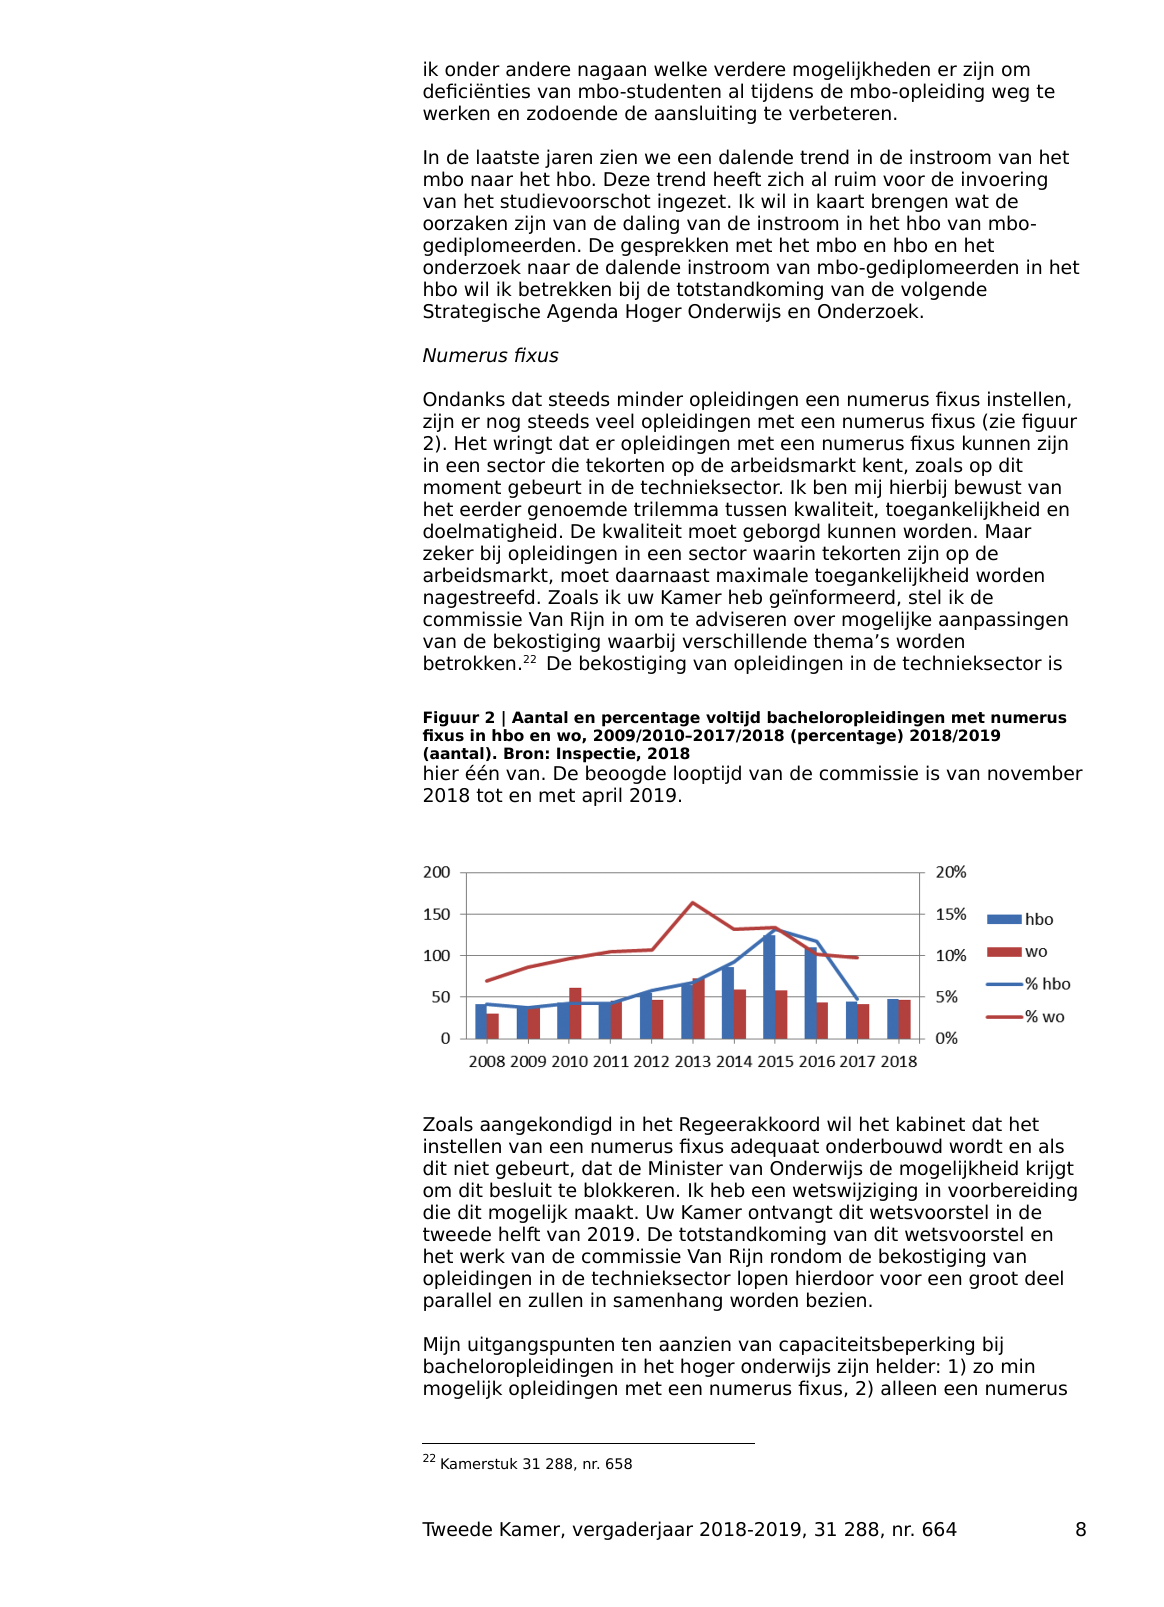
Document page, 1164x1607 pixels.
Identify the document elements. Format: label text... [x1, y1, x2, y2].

picture [422, 863, 1072, 1070]
text In de laatste jaren zien we een dalende trend in de instroom van het mbo naar het hbo. Deze trend heeft zich al ruim voor de invoering van het studievoorschot ingezet. Ik wil in kaart brengen wat de oorzaken zijn van de daling van de instroom in het hbo van mbo-gediplomeerden. De gesprekken met het mbo en hbo en het onderzoek naar de dalende instroom van mbo-gediplomeerden in het hbo wil ik betrekken bij de totstandkoming van de volgende Strategische Agenda Hoger Onderwijs en Onderzoek. [422, 147, 1087, 323]
text Figuur 2 | Aantal en percentage voltijd bacheloropleidingen met numerus fixus in hbo en wo, 2009/2010–2017/2018 (percentage) 2018/2019 (aantal). Bron: Inspectie, 2018 [422, 709, 1072, 763]
subtitle Numerus fixus [422, 345, 1087, 367]
text Zoals aangekondigd in het Regeerakkoord wil het kabinet dat het instellen van een numerus fixus adequaat onderbouwd wordt en als dit niet gebeurt, dat de Minister van Onderwijs de mogelijkheid krijgt om dit besluit te blokkeren. Ik heb een wetswijziging in voorbereiding die dit mogelijk maakt. Uw Kamer ontvangt dit wetsvoorstel in de tweede helft van 2019. De totstandkoming van dit wetsvoorstel en het werk van de commissie Van Rijn rondom de bekostiging van opleidingen in de technieksector lopen hierdoor voor een groot deel parallel en zullen in samenhang worden bezien. [422, 1114, 1087, 1312]
text Ondanks dat steeds minder opleidingen een numerus fixus instellen, zijn er nog steeds veel opleidingen met een numerus fixus (zie figuur 2). Het wringt dat er opleidingen met een numerus fixus kunnen zijn in een sector die tekorten op de arbeidsmarkt kent, zoals op dit moment gebeurt in de technieksector. Ik ben mij hierbij bewust van het eerder genoemde trilemma tussen kwaliteit, toegankelijkheid en doelmatigheid. De kwaliteit moet geborgd kunnen worden. Maar zeker bij opleidingen in een sector waarin tekorten zijn op de arbeidsmarkt, moet daarnaast maximale toegankelijkheid worden nagestreefd. Zoals ik uw Kamer heb geïnformeerd, stel ik de commissie Van Rijn in om te adviseren over mogelijke aanpassingen van de bekostiging waarbij verschillende thema’s worden betrokken. De bekostiging van opleidingen in de technieksector is hier één van. De beoogde looptijd van de commissie is van november 2018 tot en met april 2019. [422, 389, 1087, 807]
text Mijn uitgangspunten ten aanzien van capaciteitsbeperking bij bacheloropleidingen in het hoger onderwijs zijn helder: 1) zo min mogelijk opleidingen met een numerus fixus, 2) alleen een numerus [422, 1334, 1087, 1400]
text ik onder andere nagaan welke verdere mogelijkheden er zijn om deficiënties van mbo-studenten al tijdens de mbo-opleiding weg te werken en zodoende de aansluiting te verbeteren. [422, 59, 1087, 125]
text Kamerstuk 31 288, nr. 658 [422, 1452, 1087, 1474]
